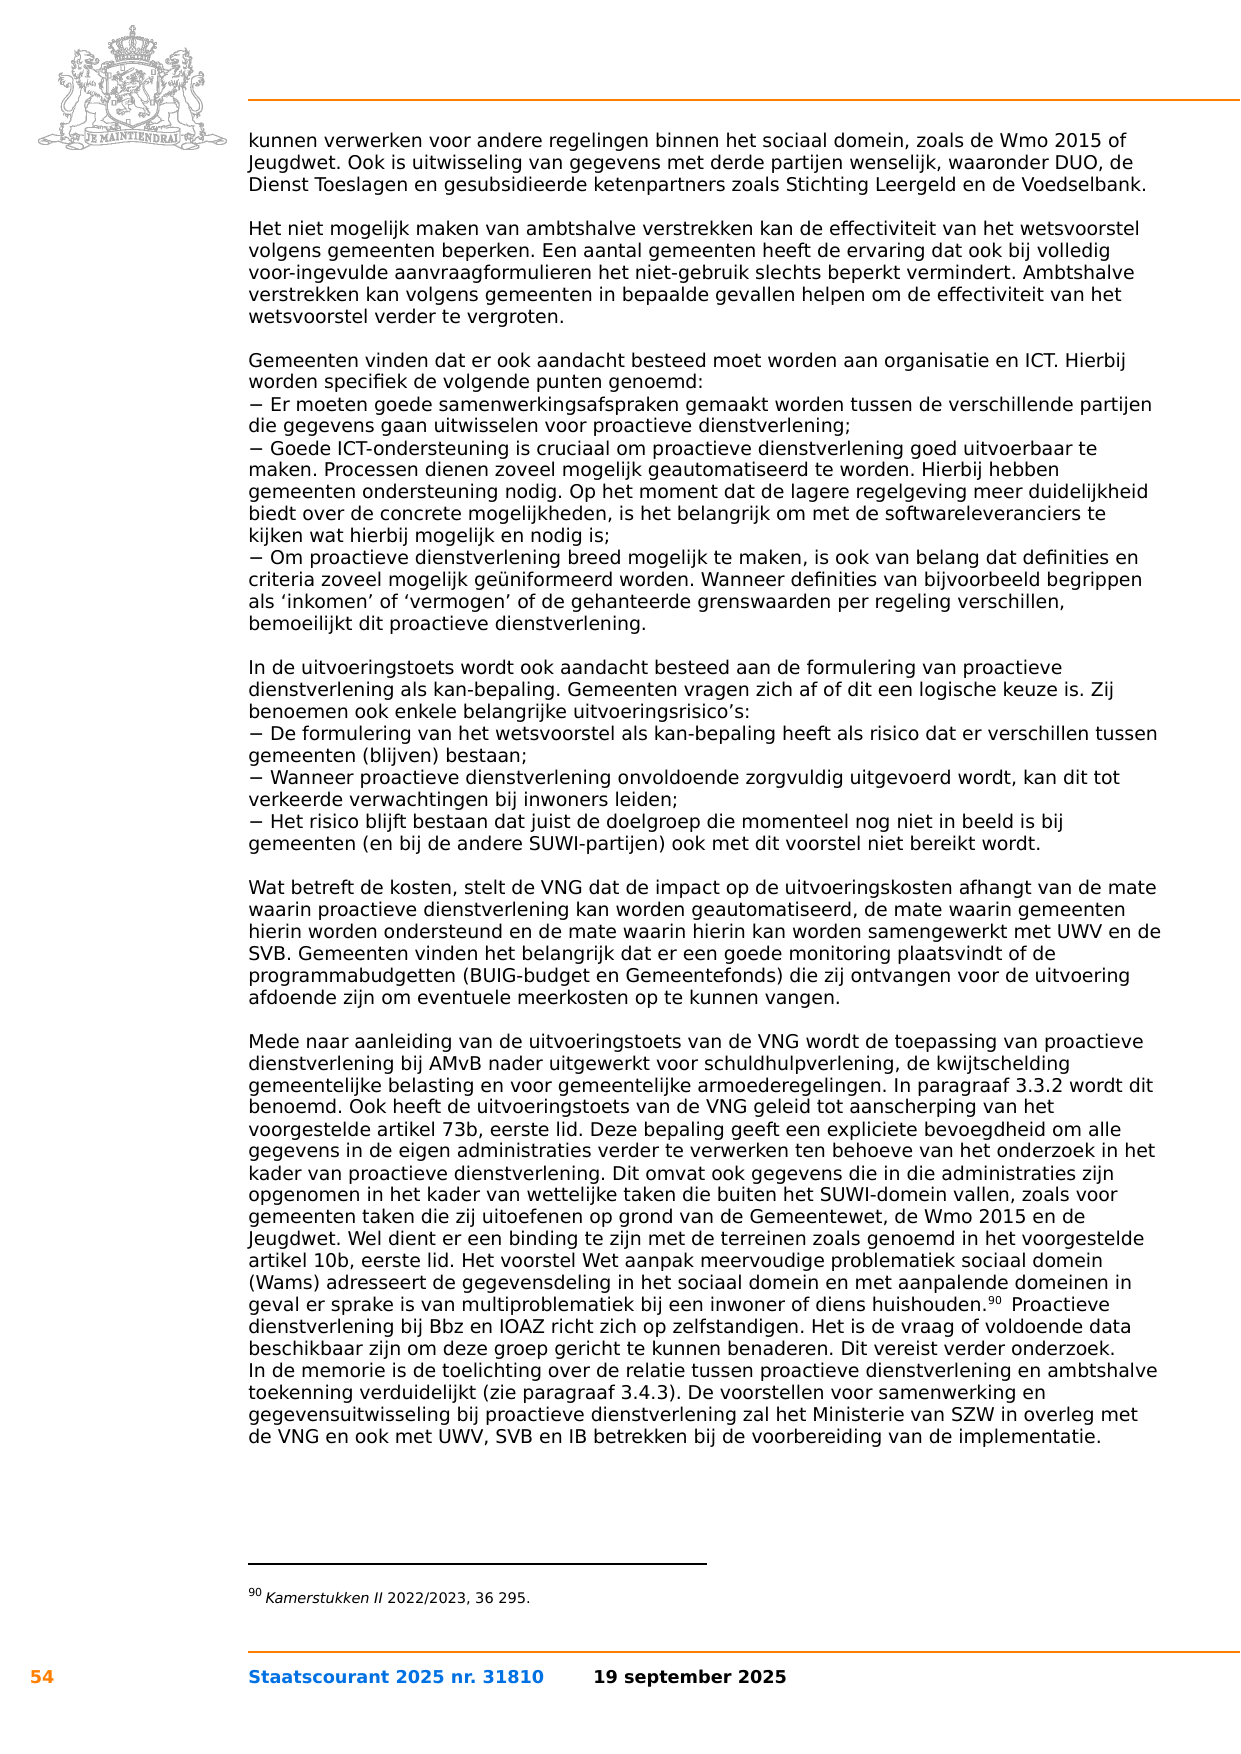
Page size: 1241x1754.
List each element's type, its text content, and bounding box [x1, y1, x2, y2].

picture [38, 25, 227, 150]
text Mede naar aanleiding van de uitvoeringstoets van de VNG wordt de toepassing van proactieve dienstverlening bij AMvB nader uitgewerkt voor schuldhulpverlening, de kwijtschelding gemeentelijke belasting en voor gemeentelijke armoederegelingen. In paragraaf 3.3.2 wordt dit benoemd. Ook heeft de uitvoeringstoets van de VNG geleid tot aanscherping van het voorgestelde artikel 73b, eerste lid. Deze bepaling geeft een expliciete bevoegdheid om alle gegevens in de eigen administraties verder te verwerken ten behoeve van het onderzoek in het kader van proactieve dienstverlening. Dit omvat ook gegevens die in die administraties zijn opgenomen in het kader van wettelijke taken die buiten het SUWI-domein vallen, zoals voor gemeenten taken die zij uitoefenen op grond van de Gemeentewet, de Wmo 2015 en de Jeugdwet. Wel dient er een binding te zijn met de terreinen zoals genoemd in het voorgestelde artikel 10b, eerste lid. Het voorstel Wet aanpak meervoudige problematiek sociaal domein (Wams) adresseert de gegevensdeling in het sociaal domein en met aanpalende domeinen in geval er sprake is van multiproblematiek bij een inwoner of diens huishouden. Proactieve dienstverlening bij Bbz en IOAZ richt zich op zelfstandigen. Het is de vraag of voldoende data beschikbaar zijn om deze groep gericht te kunnen benaderen. Dit vereist verder onderzoek. [248, 1031, 1163, 1360]
text − Het risico blijft bestaan dat juist de doelgroep die momenteel nog niet in beeld is bij gemeenten (en bij de andere SUWI-partijen) ook met dit voorstel niet bereikt wordt. [248, 811, 1163, 855]
text Wat betreft de kosten, stelt de VNG dat de impact op de uitvoeringskosten afhangt van de mate waarin proactieve dienstverlening kan worden geautomatiseerd, de mate waarin gemeenten hierin worden ondersteund en de mate waarin hierin kan worden samengewerkt met UWV en de SVB. Gemeenten vinden het belangrijk dat er een goede monitoring plaatsvindt of de programmabudgetten (BUIG-budget en Gemeentefonds) die zij ontvangen voor de uitvoering afdoende zijn om eventuele meerkosten op te kunnen vangen. [248, 877, 1163, 1009]
text − Om proactieve dienstverlening breed mogelijk te maken, is ook van belang dat definities en criteria zoveel mogelijk geüniformeerd worden. Wanneer definities van bijvoorbeeld begrippen als ‘inkomen’ of ‘vermogen’ of de gehanteerde grenswaarden per regeling verschillen, bemoeilijkt dit proactieve dienstverlening. [248, 547, 1163, 635]
text In de memorie is de toelichting over de relatie tussen proactieve dienstverlening en ambtshalve toekenning verduidelijkt (zie paragraaf 3.4.3). De voorstellen voor samenwerking en gegevensuitwisseling bij proactieve dienstverlening zal het Ministerie van SZW in overleg met de VNG en ook met UWV, SVB en IB betrekken bij de voorbereiding van de implementatie. [248, 1360, 1163, 1448]
text − Er moeten goede samenwerkingsafspraken gemaakt worden tussen de verschillende partijen die gegevens gaan uitwisselen voor proactieve dienstverlening; [248, 393, 1163, 437]
text − Wanneer proactieve dienstverlening onvoldoende zorgvuldig uitgevoerd wordt, kan dit tot verkeerde verwachtingen bij inwoners leiden; [248, 767, 1163, 811]
text Kamerstukken II 2022/2023, 36 295. [248, 1586, 1163, 1608]
text kunnen verwerken voor andere regelingen binnen het sociaal domein, zoals de Wmo 2015 of Jeugdwet. Ook is uitwisseling van gegevens met derde partijen wenselijk, waaronder DUO, de Dienst Toeslagen en gesubsidieerde ketenpartners zoals Stichting Leergeld en de Voedselbank. [248, 130, 1163, 196]
text Het niet mogelijk maken van ambtshalve verstrekken kan de effectiviteit van het wetsvoorstel volgens gemeenten beperken. Een aantal gemeenten heeft de ervaring dat ook bij volledig voor-ingevulde aanvraagformulieren het niet-gebruik slechts beperkt vermindert. Ambtshalve verstrekken kan volgens gemeenten in bepaalde gevallen helpen om de effectiviteit van het wetsvoorstel verder te vergroten. [248, 218, 1163, 328]
text In de uitvoeringstoets wordt ook aandacht besteed aan de formulering van proactieve dienstverlening als kan-bepaling. Gemeenten vragen zich af of dit een logische keuze is. Zij benoemen ook enkele belangrijke uitvoeringsrisico’s: [248, 657, 1163, 723]
text − De formulering van het wetsvoorstel als kan-bepaling heeft als risico dat er verschillen tussen gemeenten (blijven) bestaan; [248, 723, 1163, 767]
text Gemeenten vinden dat er ook aandacht besteed moet worden aan organisatie en ICT. Hierbij worden specifiek de volgende punten genoemd: [248, 349, 1163, 393]
text − Goede ICT-ondersteuning is cruciaal om proactieve dienstverlening goed uitvoerbaar te maken. Processen dienen zoveel mogelijk geautomatiseerd te worden. Hierbij hebben gemeenten ondersteuning nodig. Op het moment dat de lagere regelgeving meer duidelijkheid biedt over de concrete mogelijkheden, is het belangrijk om met de softwareleveranciers te kijken wat hierbij mogelijk en nodig is; [248, 437, 1163, 547]
